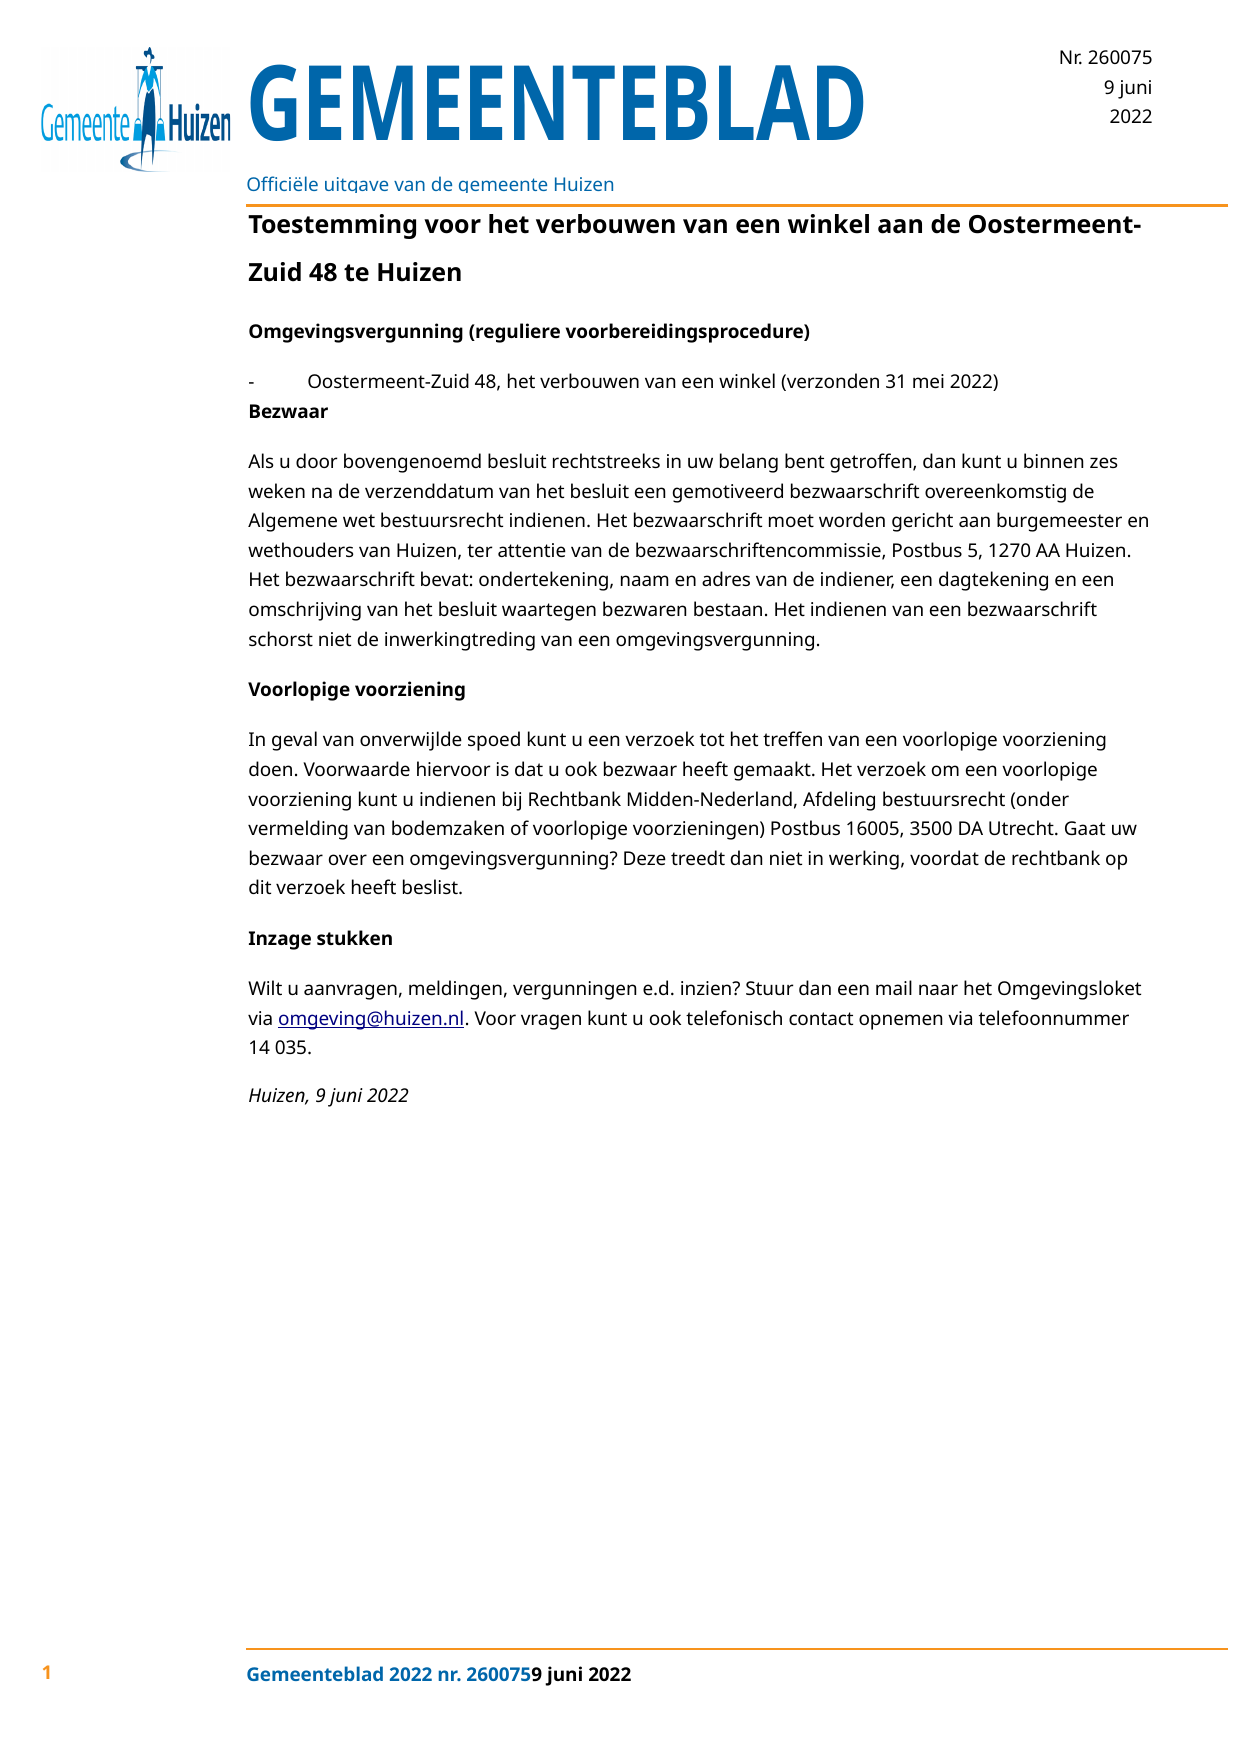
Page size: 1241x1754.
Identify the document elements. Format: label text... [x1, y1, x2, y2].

text Omgevingsvergunning (reguliere voorbereidingsprocedure) [248, 318, 1152, 344]
text Inzage stukken [248, 925, 1152, 951]
picture [41, 47, 231, 172]
text In geval van onverwijlde spoed kunt u een verzoek tot het treffen van een voorlopige voorziening doen. Voorwaarde hiervoor is dat u ook bezwaar heeft gemaakt. Het verzoek om een voorlopige voorziening kunt u indienen bij Rechtbank Midden-Nederland, Afdeling bestuursrecht (onder vermelding van bodemzaken of voorlopige voorzieningen) Postbus 16005, 3500 DA Utrecht. Gaat uw bezwaar over een omgevingsvergunning? Deze treedt dan niet in werking, voordat de rechtbank op dit verzoek heeft beslist. [248, 727, 1152, 900]
text Bezwaar [248, 398, 1152, 424]
text Huizen, 9 juni 2022 [248, 1082, 1152, 1108]
text Voorlopige voorziening [248, 676, 1152, 702]
text Wilt u aanvragen, meldingen, vergunningen e.d. inzien? Stuur dan een mail naar het Omgevingsloket via omgeving@huizen.nl. Voor vragen kunt u ook telefonisch contact opnemen via telefoonnummer 14 035. [248, 975, 1152, 1060]
text Toestemming voor het verbouwen van een winkel aan de Oostermeent-Zuid 48 te Huizen [248, 207, 1152, 288]
text Als u door bovengenoemd besluit rechtstreeks in uw belang bent getroffen, dan kunt u binnen zes weken na de verzenddatum van het besluit een gemotiveerd bezwaarschrift overeenkomstig de Algemene wet bestuursrecht indienen. Het bezwaarschrift moet worden gericht aan burgemeester en wethouders van Huizen, ter attentie van de bezwaarschriftencommissie, Postbus 5, 1270 AA Huizen. Het bezwaarschrift bevat: ondertekening, naam en adres van de indiener, een dagtekening en een omschrijving van het besluit waartegen bezwaren bestaan. Het indienen van een bezwaarschrift schorst niet de inwerkingtreding van een omgevingsvergunning. [248, 448, 1152, 652]
list Oostermeent-Zuid 48, het verbouwen van een winkel (verzonden 31 mei 2022) [248, 368, 1152, 394]
